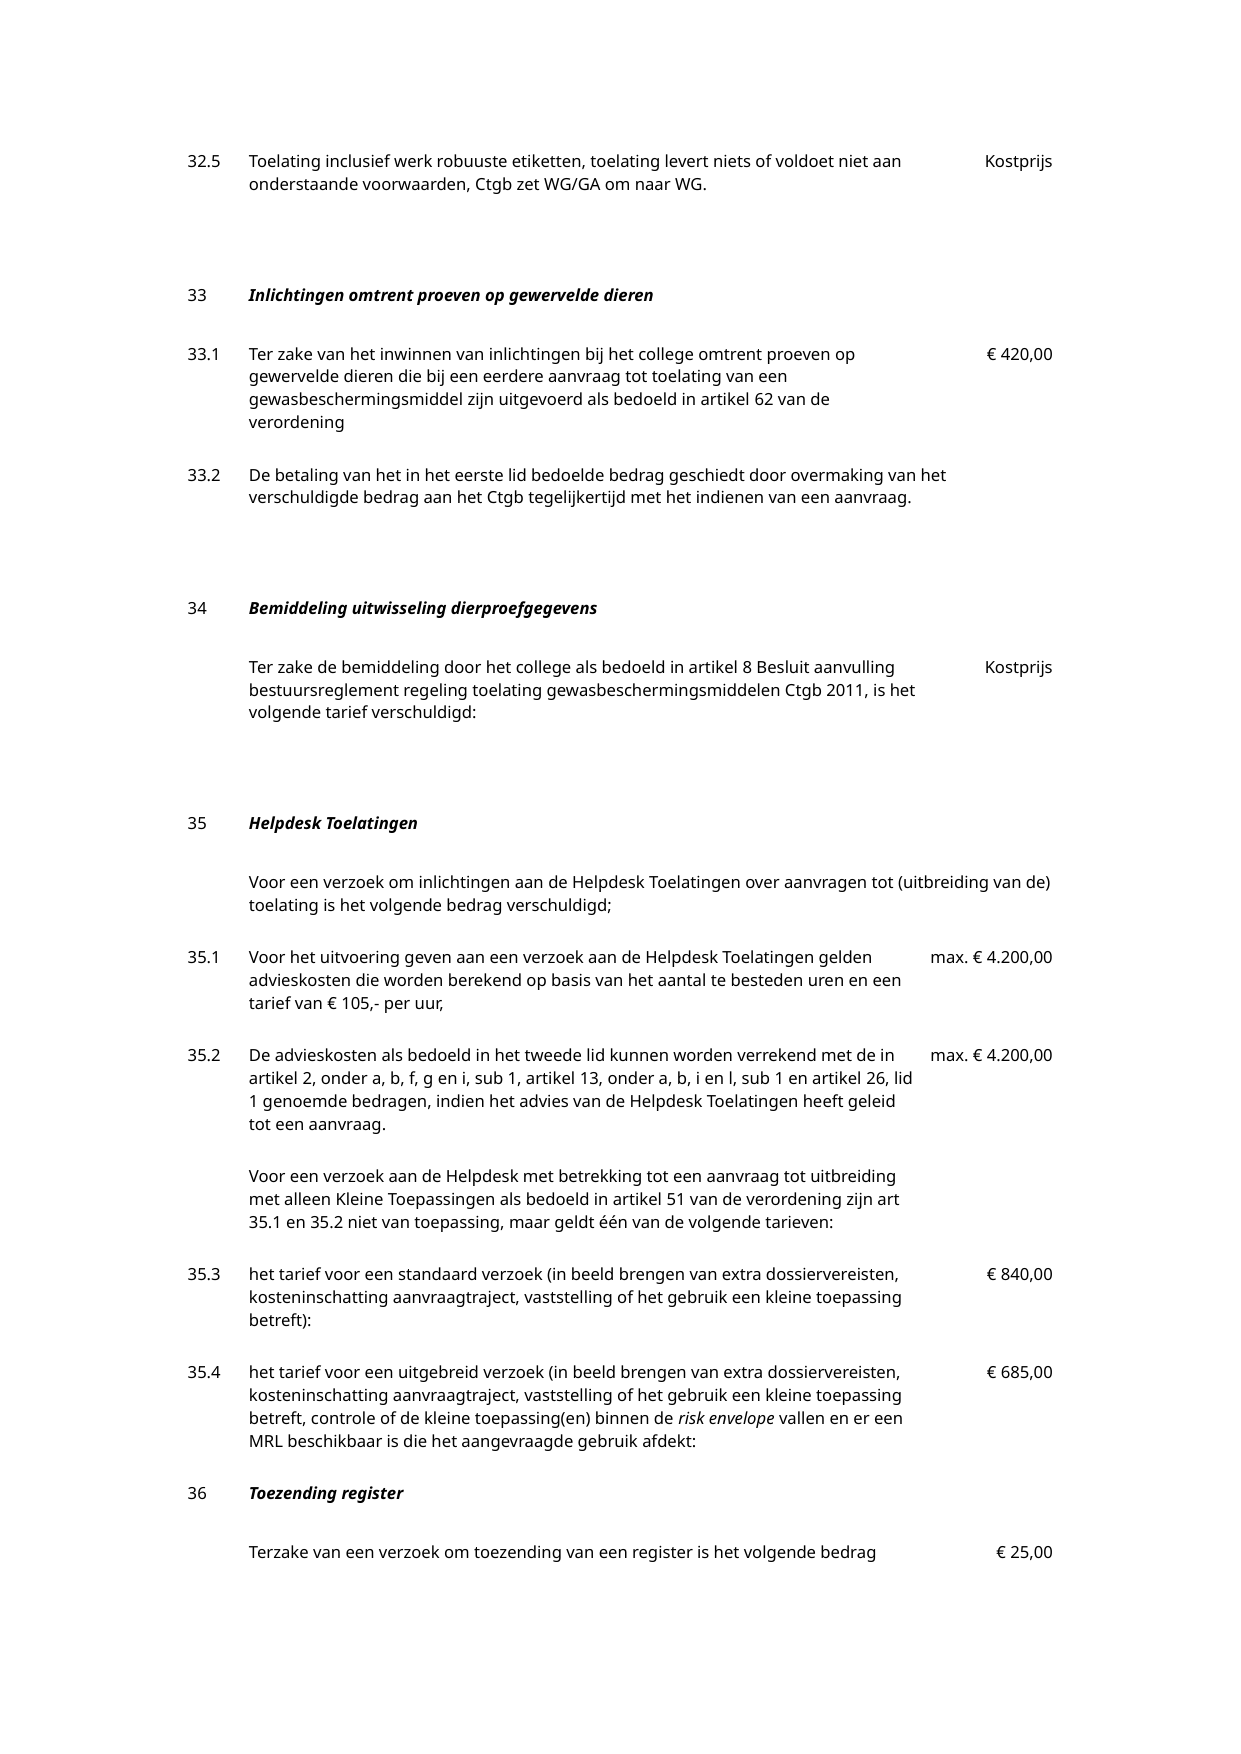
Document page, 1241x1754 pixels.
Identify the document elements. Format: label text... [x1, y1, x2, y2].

table_cell 33.2 [188, 463, 249, 538]
table_cell [188, 225, 249, 284]
table_cell Ter zake van het inwinnen van inlichtingen bij het college omtrent proeven op gewervelde dieren die bij een eerdere aanvraag tot toelating van een gewasbeschermingsmiddel zijn uitgevoerd als bedoeld in artikel 62 van de verordening [249, 342, 921, 463]
table_cell [188, 655, 249, 753]
table_cell [188, 870, 249, 946]
table_cell Toelating inclusief werk robuuste etiketten, toelating levert niets of voldoet niet aan onderstaande voorwaarden, Ctgb zet WG/GA om naar WG. [249, 150, 921, 225]
table_cell 34 [188, 597, 249, 655]
table_cell [249, 225, 921, 284]
table_cell Kostprijs [921, 150, 1053, 225]
table_cell het tarief voor een uitgebreid verzoek (in beeld brengen van extra dossiervereisten, kosteninschatting aanvraagtraject, vaststelling of het gebruik een kleine toepassing betreft, controle of de kleine toepassing(en) binnen de risk envelope vallen en er een MRL beschikbaar is die het aangevraagde gebruik afdekt: [249, 1361, 921, 1482]
table_cell De betaling van het in het eerste lid bedoelde bedrag geschiedt door overmaking van het verschuldigde bedrag aan het Ctgb tegelijkertijd met het indienen van een aanvraag. [249, 463, 1053, 538]
table_cell 32.5 [188, 150, 249, 225]
table_cell [188, 1165, 249, 1263]
table_cell € 685,00 [921, 1361, 1053, 1482]
table_cell [188, 539, 249, 597]
table_cell Inlichtingen omtrent proeven op gewervelde dieren [249, 284, 921, 342]
table_cell 33.1 [188, 342, 249, 463]
table_cell [921, 539, 1053, 597]
table_cell 35.3 [188, 1263, 249, 1361]
table_cell 35.2 [188, 1044, 249, 1165]
table_cell [249, 754, 921, 812]
table_cell [249, 539, 921, 597]
table_cell max. € 4.200,00 [921, 946, 1053, 1044]
table_cell 36 [188, 1482, 249, 1540]
table_cell het tarief voor een standaard verzoek (in beeld brengen van extra dossiervereisten, kosteninschatting aanvraagtraject, vaststelling of het gebruik een kleine toepassing betreft): [249, 1263, 921, 1361]
table_cell [921, 225, 1053, 284]
table_cell [921, 597, 1053, 655]
table_cell [188, 754, 249, 812]
table_cell 35.1 [188, 946, 249, 1044]
table_cell Terzake van een verzoek om toezending van een register is het volgende bedrag [249, 1540, 921, 1599]
table_cell [921, 754, 1053, 812]
table_cell Kostprijs [921, 655, 1053, 753]
table_cell Bemiddeling uitwisseling dierproefgegevens [249, 597, 921, 655]
table_cell 33 [188, 284, 249, 342]
table_cell Ter zake de bemiddeling door het college als bedoeld in artikel 8 Besluit aanvulling bestuursreglement regeling toelating gewasbeschermingsmiddelen Ctgb 2011, is het volgende tarief verschuldigd: [249, 655, 921, 753]
table_cell [921, 812, 1053, 870]
table_cell [921, 284, 1053, 342]
table_cell € 25,00 [921, 1540, 1053, 1599]
table_cell [921, 1165, 1053, 1263]
table_cell [921, 1482, 1053, 1540]
table_cell Voor het uitvoering geven aan een verzoek aan de Helpdesk Toelatingen gelden advieskosten die worden berekend op basis van het aantal te besteden uren en een tarief van € 105,- per uur, [249, 946, 921, 1044]
table_cell Helpdesk Toelatingen [249, 812, 921, 870]
table_cell Voor een verzoek om inlichtingen aan de Helpdesk Toelatingen over aanvragen tot (uitbreiding van de) toelating is het volgende bedrag verschuldigd; [249, 870, 1053, 946]
table_cell max. € 4.200,00 [921, 1044, 1053, 1165]
table_cell Toezending register [249, 1482, 921, 1540]
table_cell 35.4 [188, 1361, 249, 1482]
table_cell Voor een verzoek aan de Helpdesk met betrekking tot een aanvraag tot uitbreiding met alleen Kleine Toepassingen als bedoeld in artikel 51 van de verordening zijn art 35.1 en 35.2 niet van toepassing, maar geldt één van de volgende tarieven: [249, 1165, 921, 1263]
table_cell 35 [188, 812, 249, 870]
table_cell [188, 1540, 249, 1599]
table_cell € 420,00 [921, 342, 1053, 463]
table_cell De advieskosten als bedoeld in het tweede lid kunnen worden verrekend met de in artikel 2, onder a, b, f, g en i, sub 1, artikel 13, onder a, b, i en l, sub 1 en artikel 26, lid 1 genoemde bedragen, indien het advies van de Helpdesk Toelatingen heeft geleid tot een aanvraag. [249, 1044, 921, 1165]
table_cell € 840,00 [921, 1263, 1053, 1361]
